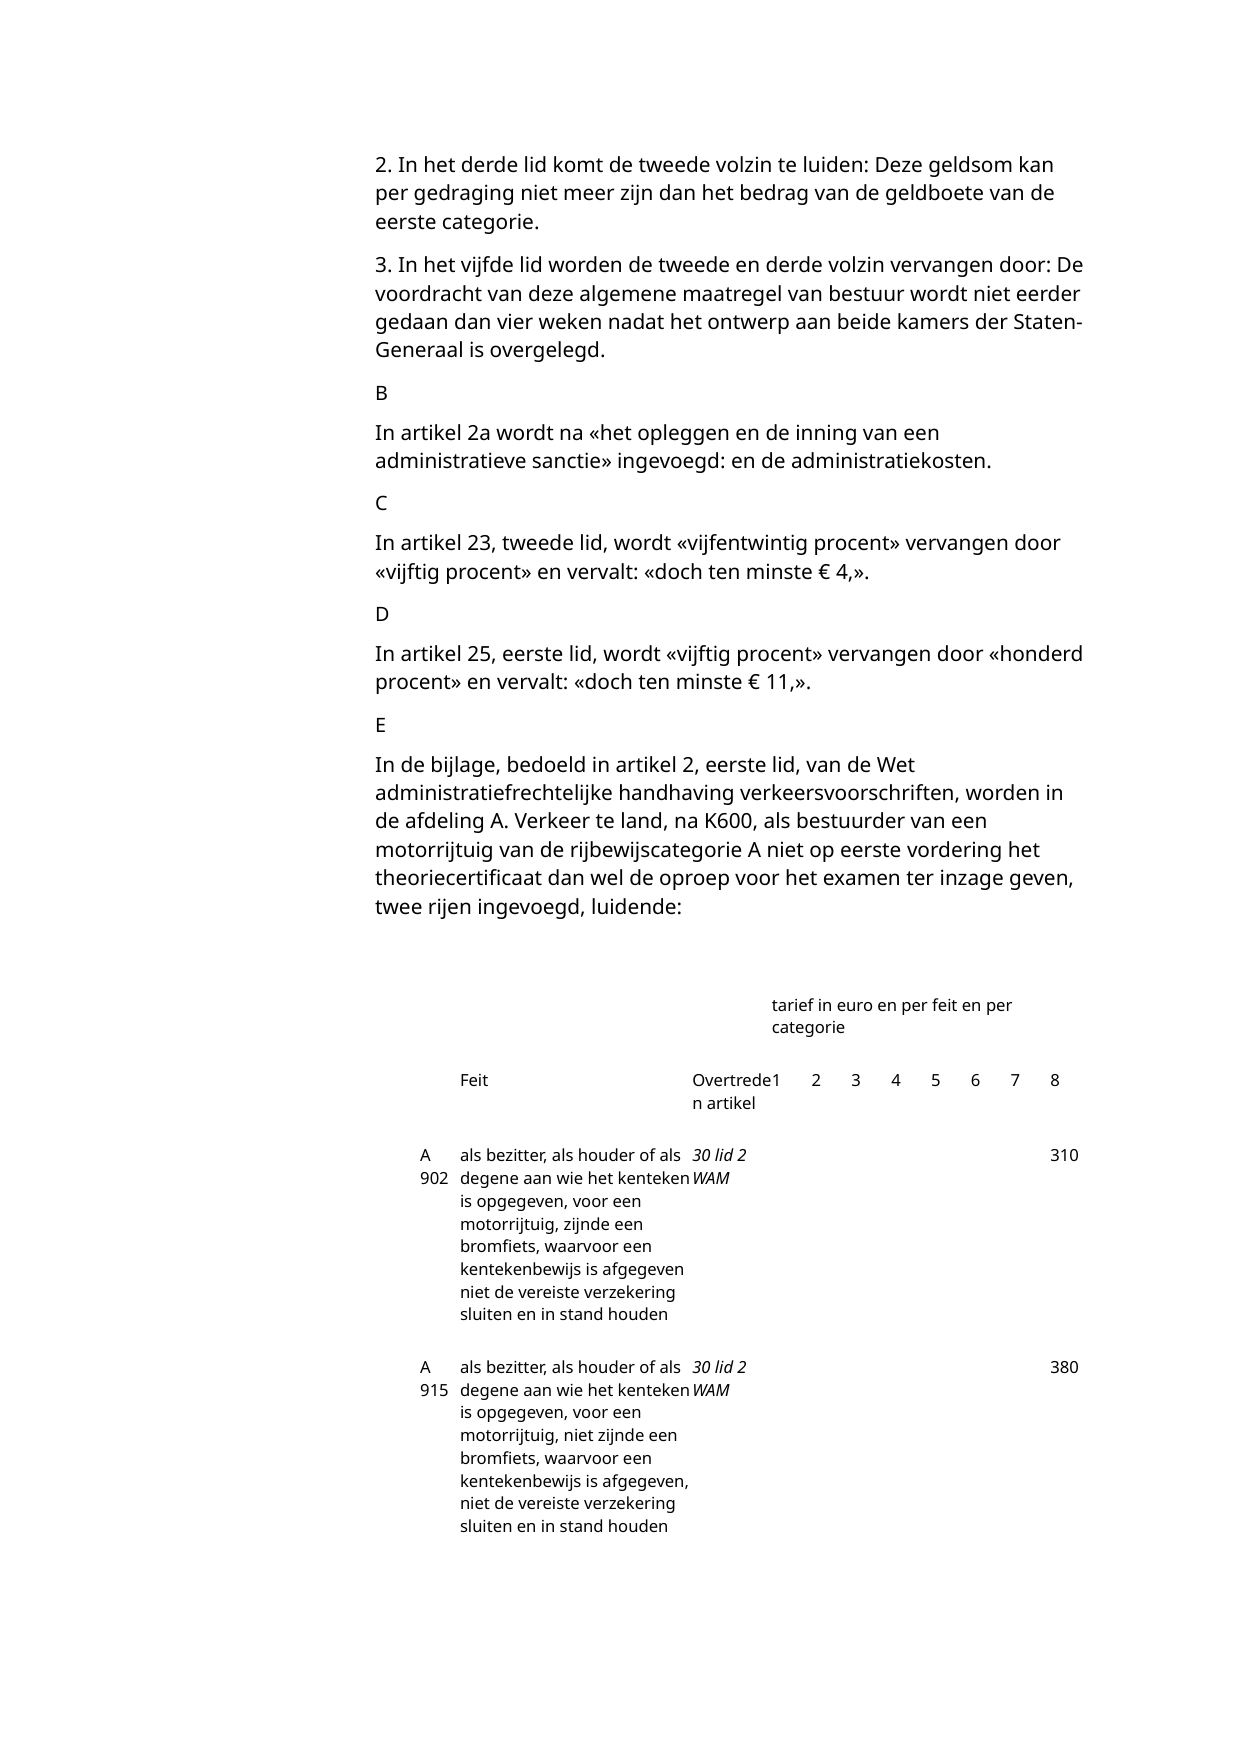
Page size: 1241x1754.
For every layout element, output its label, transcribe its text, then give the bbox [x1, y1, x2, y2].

table_cell 30 lid 2 WAM [692, 1144, 772, 1356]
table_cell Feit [460, 1069, 692, 1144]
table_cell 8 [1050, 1069, 1090, 1144]
table_cell [971, 1356, 1010, 1567]
text In de bijlage, bedoeld in artikel 2, eerste lid, van de Wet administratiefrechtelijke handhaving verkeersvoorschriften, worden in de afdeling A. Verkeer te land, na K600, als bestuurder van een motorrijtuig van de rijbewijscategorie A niet op eerste vordering het theoriecertificaat dan wel de oproep voor het examen ter inzage geven, twee rijen ingevoegd, luidende: [375, 750, 1090, 920]
text B [375, 379, 1090, 406]
table_cell 3 [851, 1069, 891, 1144]
table_cell 310 [1050, 1144, 1090, 1356]
table_cell Overtreden artikel [692, 1069, 772, 1144]
table_cell [420, 1069, 460, 1144]
table_header [460, 993, 692, 1069]
table_cell 5 [931, 1069, 971, 1144]
table_cell 2 [811, 1069, 851, 1144]
table_header tarief in euro en per feit en per categorie [772, 993, 1090, 1069]
table_cell [772, 1144, 811, 1356]
table_cell 6 [971, 1069, 1010, 1144]
table_cell 4 [891, 1069, 931, 1144]
table_cell [851, 1356, 891, 1567]
table_cell [1010, 1144, 1050, 1356]
table_cell als bezitter, als houder of als degene aan wie het kenteken is opgegeven, voor een motorrijtuig, niet zijnde een bromfiets, waarvoor een kentekenbewijs is afgegeven, niet de vereiste verzekering sluiten en in stand houden [460, 1356, 692, 1567]
text In artikel 25, eerste lid, wordt «vijftig procent» vervangen door «honderd procent» en vervalt: «doch ten minste € 11,». [375, 639, 1090, 696]
table_cell [811, 1356, 851, 1567]
text 2. In het derde lid komt de tweede volzin te luiden: Deze geldsom kan per gedraging niet meer zijn dan het bedrag van de geldboete van de eerste categorie. [375, 150, 1090, 235]
table_cell [891, 1356, 931, 1567]
table_cell 30 lid 2 WAM [692, 1356, 772, 1567]
table_cell [811, 1144, 851, 1356]
table_cell 1 [772, 1069, 811, 1144]
table_cell [971, 1144, 1010, 1356]
table_header [420, 993, 460, 1069]
table_cell [851, 1144, 891, 1356]
text D [375, 600, 1090, 627]
table_cell 7 [1010, 1069, 1050, 1144]
text 3. In het vijfde lid worden de tweede en derde volzin vervangen door: De voordracht van deze algemene maatregel van bestuur wordt niet eerder gedaan dan vier weken nadat het ontwerp aan beide kamers der Staten-Generaal is overgelegd. [375, 250, 1090, 364]
table_cell [891, 1144, 931, 1356]
table_cell [931, 1356, 971, 1567]
table_cell als bezitter, als houder of als degene aan wie het kenteken is opgegeven, voor een motorrijtuig, zijnde een bromfiets, waarvoor een kentekenbewijs is afgegeven niet de vereiste verzekering sluiten en in stand houden [460, 1144, 692, 1356]
text In artikel 2a wordt na «het opleggen en de inning van een administratieve sanctie» ingevoegd: en de administratiekosten. [375, 418, 1090, 475]
table_cell 380 [1050, 1356, 1090, 1567]
table_header [692, 993, 772, 1069]
table_cell A 902 [420, 1144, 460, 1356]
text C [375, 490, 1090, 517]
text E [375, 711, 1090, 738]
text In artikel 23, tweede lid, wordt «vijfentwintig procent» vervangen door «vijftig procent» en vervalt: «doch ten minste € 4,». [375, 528, 1090, 585]
table_cell [772, 1356, 811, 1567]
table_cell [1010, 1356, 1050, 1567]
table_cell [931, 1144, 971, 1356]
table_cell A 915 [420, 1356, 460, 1567]
